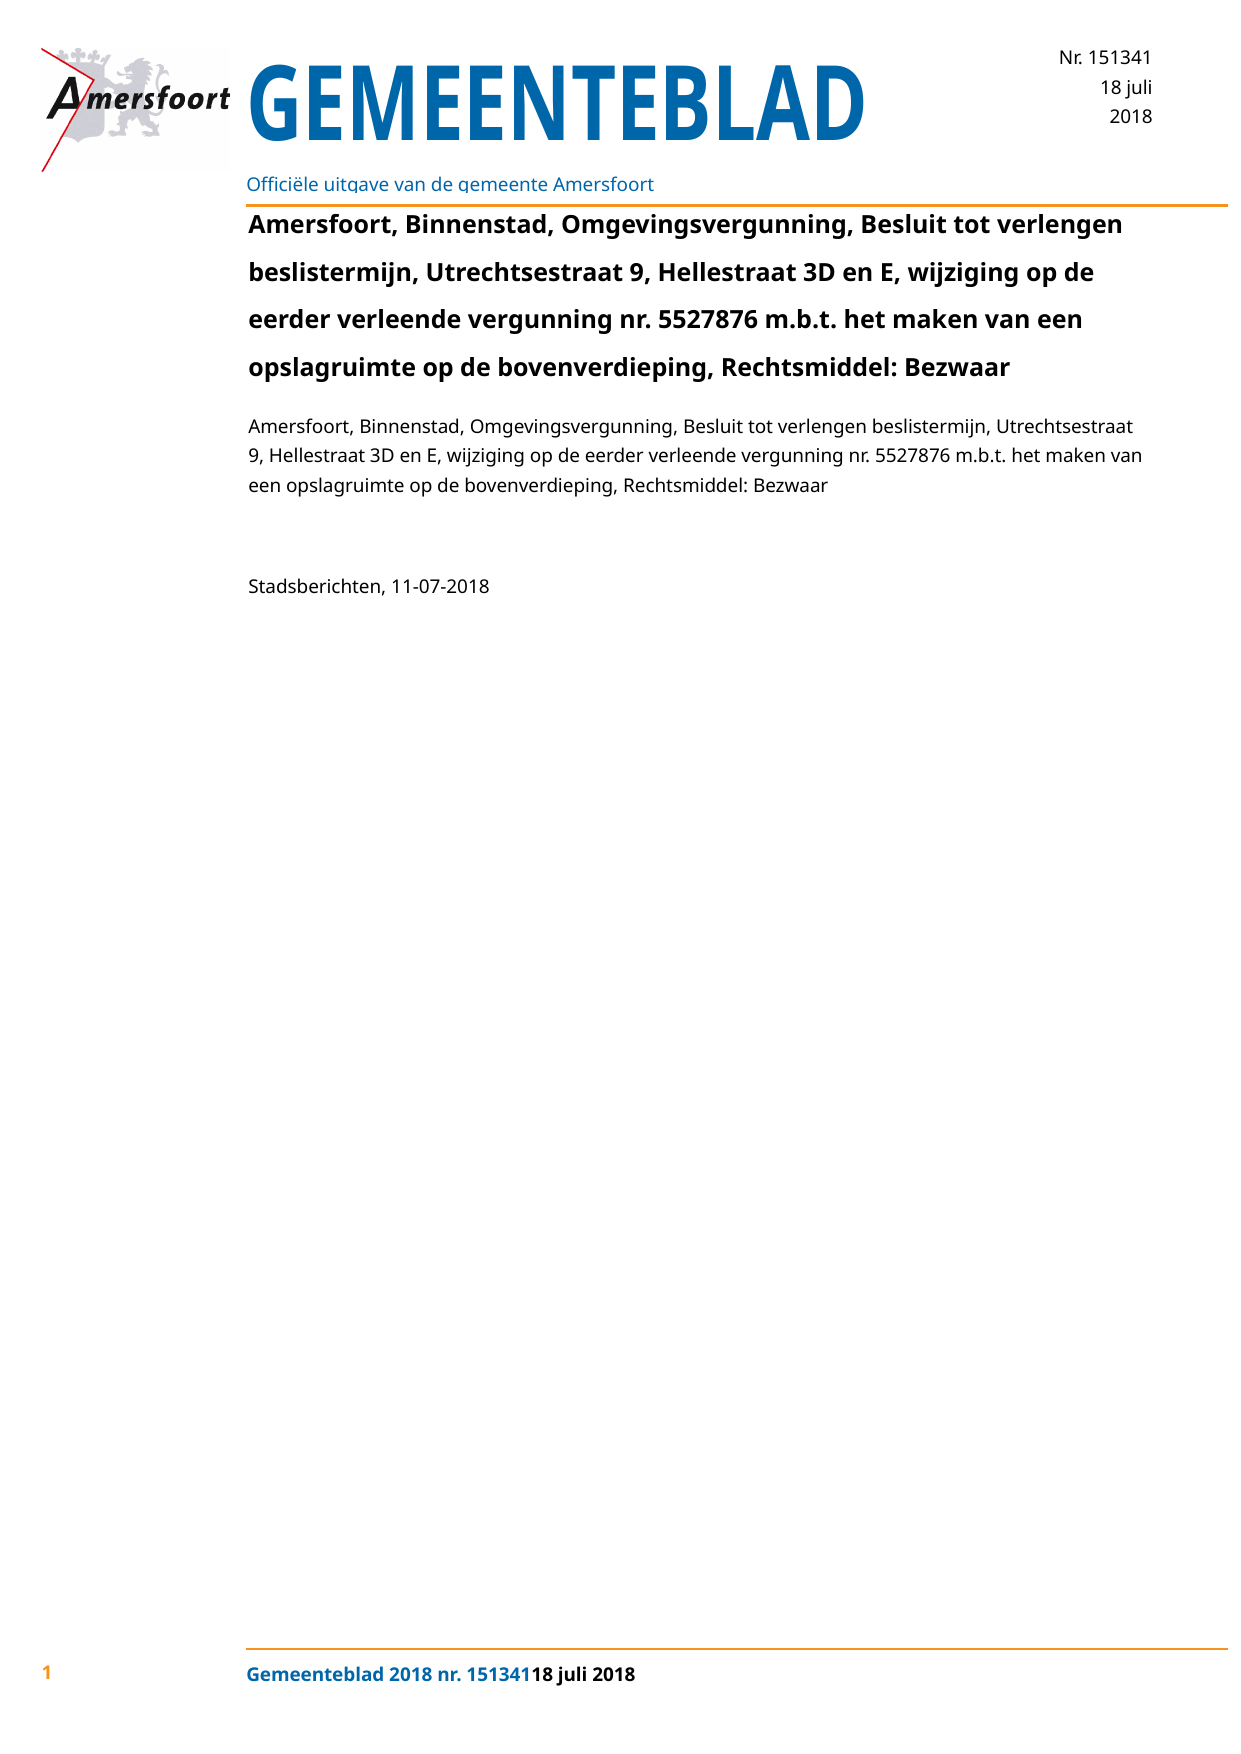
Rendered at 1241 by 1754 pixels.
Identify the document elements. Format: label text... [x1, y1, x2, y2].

text Amersfoort, Binnenstad, Omgevingsvergunning, Besluit tot verlengen beslistermijn, Utrechtsestraat 9, Hellestraat 3D en E, wijziging op de eerder verleende vergunning nr. 5527876 m.b.t. het maken van een opslagruimte op de bovenverdieping, Rechtsmiddel: Bezwaar [248, 207, 1152, 384]
picture [41, 47, 231, 172]
text Stadsberichten, 11-07-2018 [248, 573, 1152, 599]
text Amersfoort, Binnenstad, Omgevingsvergunning, Besluit tot verlengen beslistermijn, Utrechtsestraat 9, Hellestraat 3D en E, wijziging op de eerder verleende vergunning nr. 5527876 m.b.t. het maken van een opslagruimte op de bovenverdieping, Rechtsmiddel: Bezwaar [248, 413, 1152, 498]
